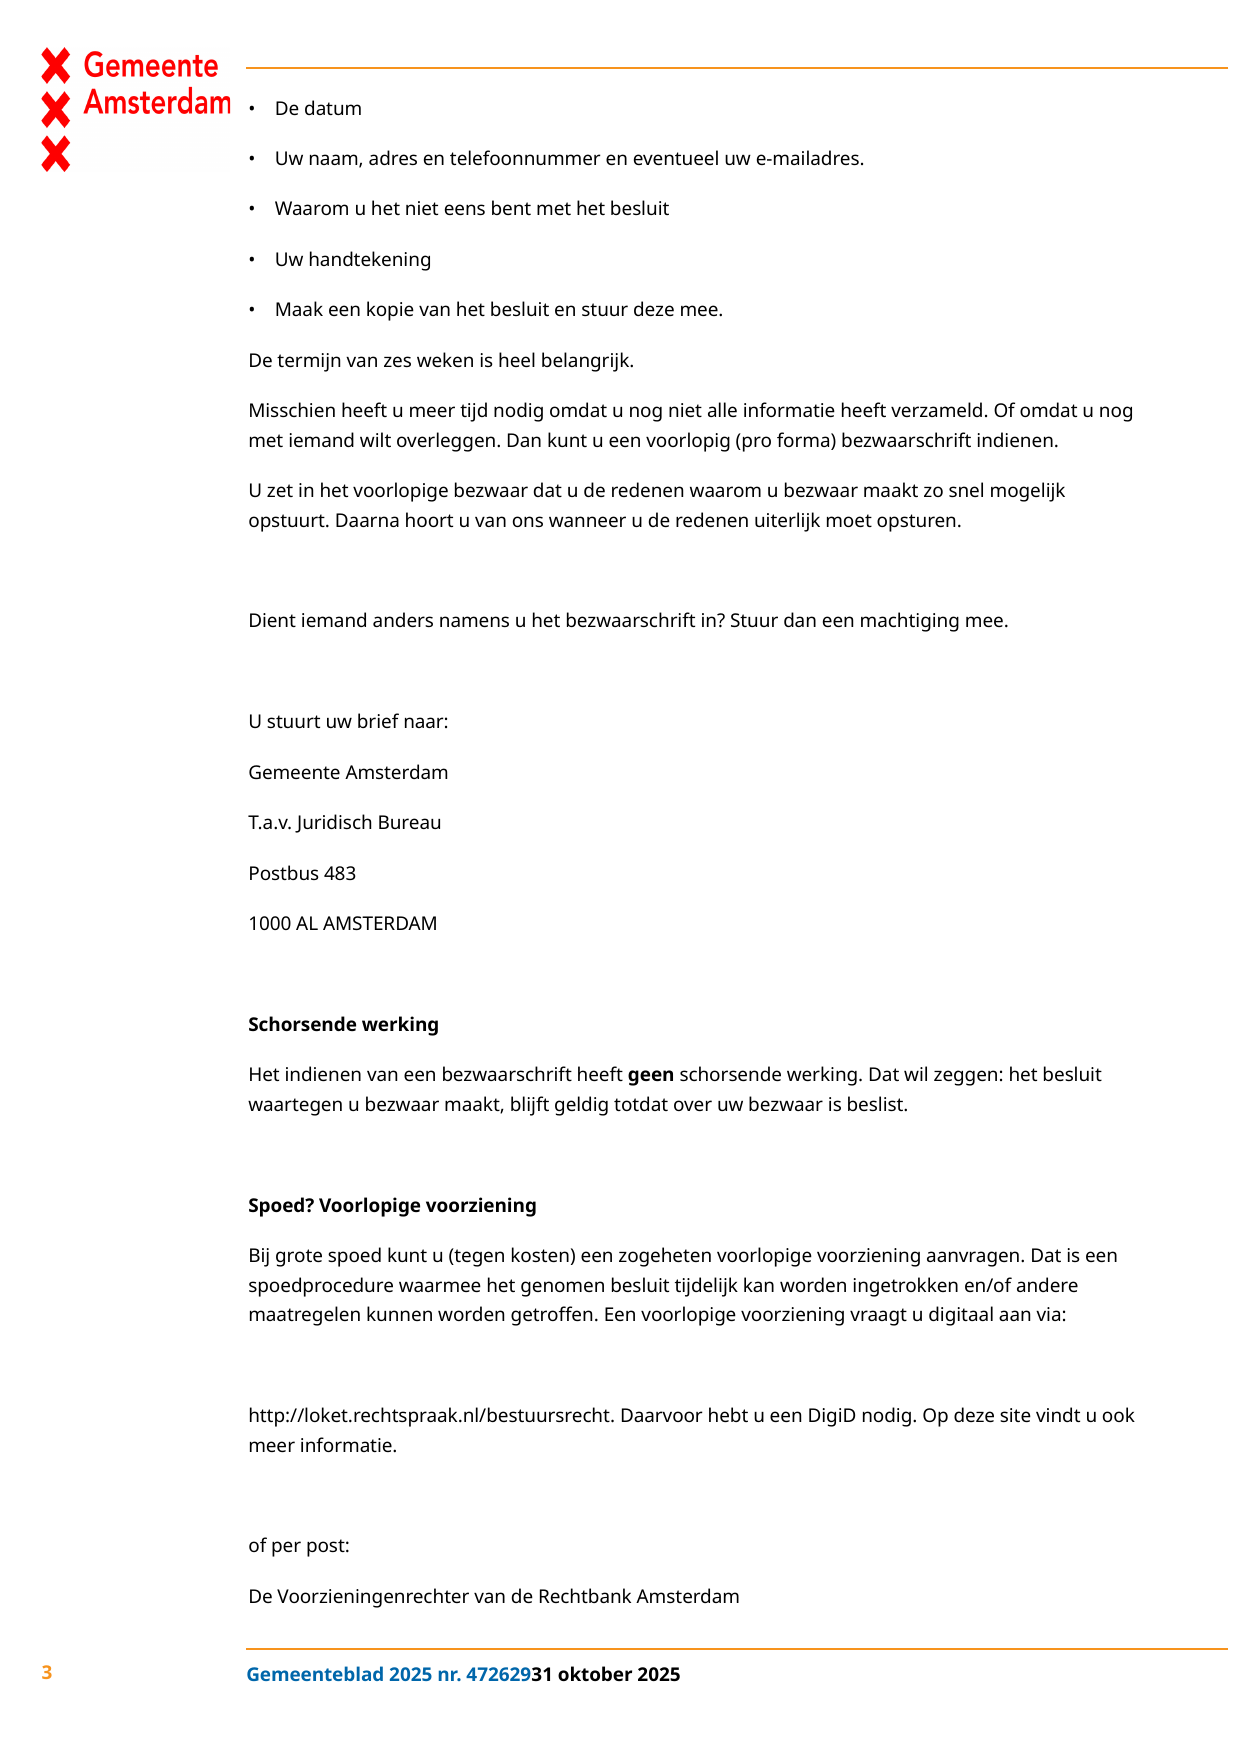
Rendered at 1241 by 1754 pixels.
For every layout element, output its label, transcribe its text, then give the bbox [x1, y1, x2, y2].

text • Uw handtekening [248, 246, 1152, 272]
text De Voorzieningenrechter van de Rechtbank Amsterdam [248, 1583, 1152, 1609]
text U zet in het voorlopige bezwaar dat u de redenen waarom u bezwaar maakt zo snel mogelijk opstuurt. Daarna hoort u van ons wanneer u de redenen uiterlijk moet opsturen. [248, 477, 1152, 533]
text Bij grote spoed kunt u (tegen kosten) een zogeheten voorlopige voorziening aanvragen. Dat is een spoedprocedure waarmee het genomen besluit tijdelijk kan worden ingetrokken en/of andere maatregelen kunnen worden getroffen. Een voorlopige voorziening vraagt u digitaal aan via: [248, 1242, 1152, 1327]
text • Waarom u het niet eens bent met het besluit [248, 196, 1152, 221]
text Spoed? Voorlopige voorziening [248, 1192, 1152, 1218]
text • Maak een kopie van het besluit en stuur deze mee. [248, 296, 1152, 322]
text De termijn van zes weken is heel belangrijk. [248, 347, 1152, 373]
text Gemeente Amsterdam [248, 759, 1152, 785]
text http://loket.rechtspraak.nl/bestuursrecht. Daarvoor hebt u een DigiD nodig. Op deze site vindt u ook meer informatie. [248, 1402, 1152, 1458]
text U stuurt uw brief naar: [248, 708, 1152, 734]
text Het indienen van een bezwaarschrift heeft geen schorsende werking. Dat wil zeggen: het besluit waartegen u bezwaar maakt, blijft geldig totdat over uw bezwaar is beslist. [248, 1061, 1152, 1117]
text Dient iemand anders namens u het bezwaarschrift in? Stuur dan een machtiging mee. [248, 608, 1152, 633]
text 1000 AL AMSTERDAM [248, 910, 1152, 936]
text • Uw naam, adres en telefoonnummer en eventueel uw e-mailadres. [248, 145, 1152, 171]
text • De datum [248, 95, 1152, 121]
text T.a.v. Juridisch Bureau [248, 809, 1152, 835]
text Postbus 483 [248, 860, 1152, 886]
picture [41, 47, 231, 172]
text of per post: [248, 1533, 1152, 1558]
text Schorsende werking [248, 1011, 1152, 1037]
text Misschien heeft u meer tijd nodig omdat u nog niet alle informatie heeft verzameld. Of omdat u nog met iemand wilt overleggen. Dan kunt u een voorlopig (pro forma) bezwaarschrift indienen. [248, 397, 1152, 453]
